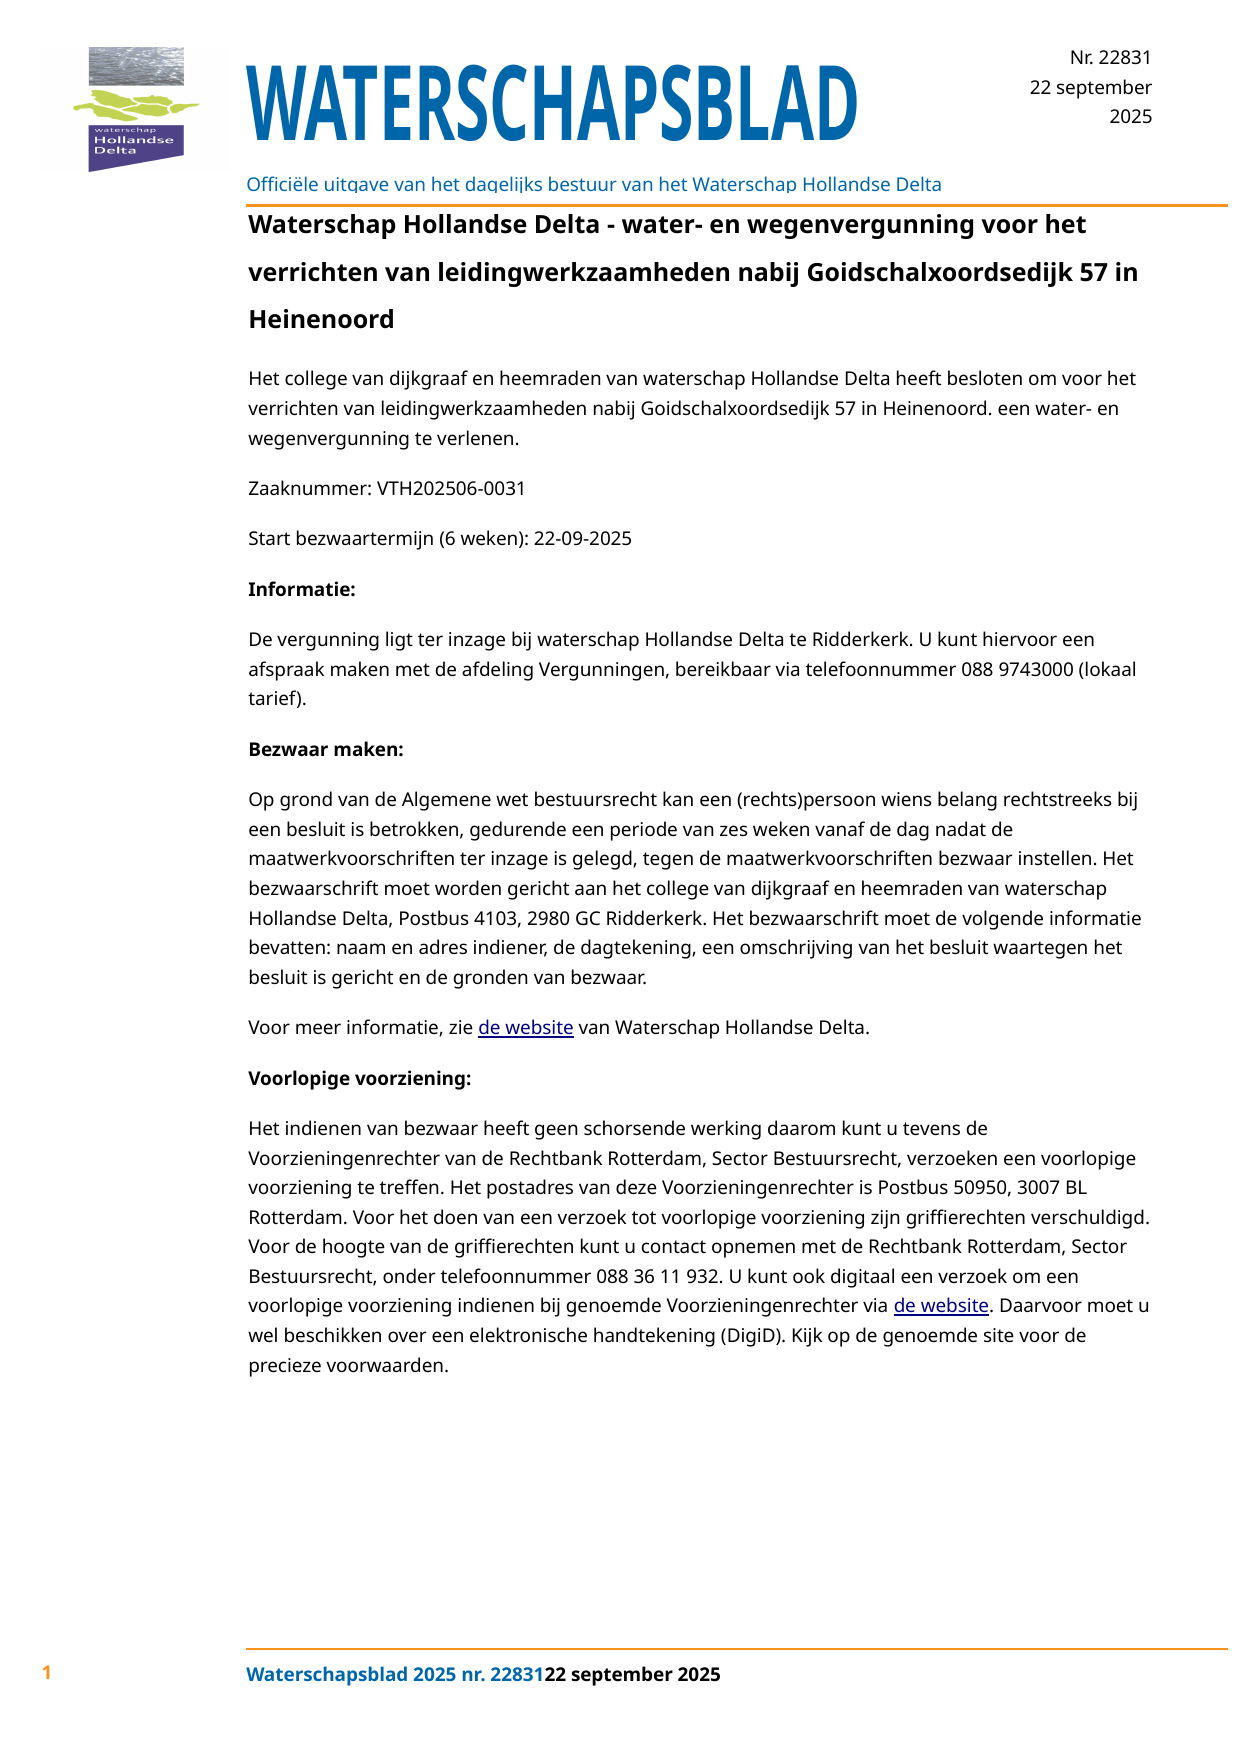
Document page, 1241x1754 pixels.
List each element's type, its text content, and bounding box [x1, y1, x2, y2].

text Voorlopige voorziening: [248, 1065, 1152, 1090]
text Het indienen van bezwaar heeft geen schorsende werking daarom kunt u tevens de Voorzieningenrechter van de Rechtbank Rotterdam, Sector Bestuursrecht, verzoeken een voorlopige voorziening te treffen. Het postadres van deze Voorzieningenrechter is Postbus 50950, 3007 BL Rotterdam. Voor het doen van een verzoek tot voorlopige voorziening zijn griffierechten verschuldigd. Voor de hoogte van de griffierechten kunt u contact opnemen met de Rechtbank Rotterdam, Sector Bestuursrecht, onder telefoonnummer 088 36 11 932. U kunt ook digitaal een verzoek om een voorlopige voorziening indienen bij genoemde Voorzieningenrechter via de website. Daarvoor moet u wel beschikken over een elektronische handtekening (DigiD). Kijk op de genoemde site voor de precieze voorwaarden. [248, 1115, 1152, 1377]
text Bezwaar maken: [248, 736, 1152, 762]
text Voor meer informatie, zie de website van Waterschap Hollandse Delta. [248, 1014, 1152, 1040]
text Start bezwaartermijn (6 weken): 22-09-2025 [248, 526, 1152, 551]
text Waterschap Hollandse Delta - water- en wegenvergunning voor het verrichten van leidingwerkzaamheden nabij Goidschalxoordsedijk 57 in Heinenoord [248, 207, 1152, 336]
text Informatie: [248, 576, 1152, 602]
text Zaaknummer: VTH202506-0031 [248, 475, 1152, 501]
picture [41, 47, 231, 172]
text Op grond van de Algemene wet bestuursrecht kan een (rechts)persoon wiens belang rechtstreeks bij een besluit is betrokken, gedurende een periode van zes weken vanaf de dag nadat de maatwerkvoorschriften ter inzage is gelegd, tegen de maatwerkvoorschriften bezwaar instellen. Het bezwaarschrift moet worden gericht aan het college van dijkgraaf en heemraden van waterschap Hollandse Delta, Postbus 4103, 2980 GC Ridderkerk. Het bezwaarschrift moet de volgende informatie bevatten: naam en adres indiener, de dagtekening, een omschrijving van het besluit waartegen het besluit is gericht en de gronden van bezwaar. [248, 786, 1152, 989]
text De vergunning ligt ter inzage bij waterschap Hollandse Delta te Ridderkerk. U kunt hiervoor een afspraak maken met de afdeling Vergunningen, bereikbaar via telefoonnummer 088 9743000 (lokaal tarief). [248, 626, 1152, 711]
text Het college van dijkgraaf en heemraden van waterschap Hollandse Delta heeft besloten om voor het verrichten van leidingwerkzaamheden nabij Goidschalxoordsedijk 57 in Heinenoord. een water- en wegenvergunning te verlenen. [248, 366, 1152, 450]
